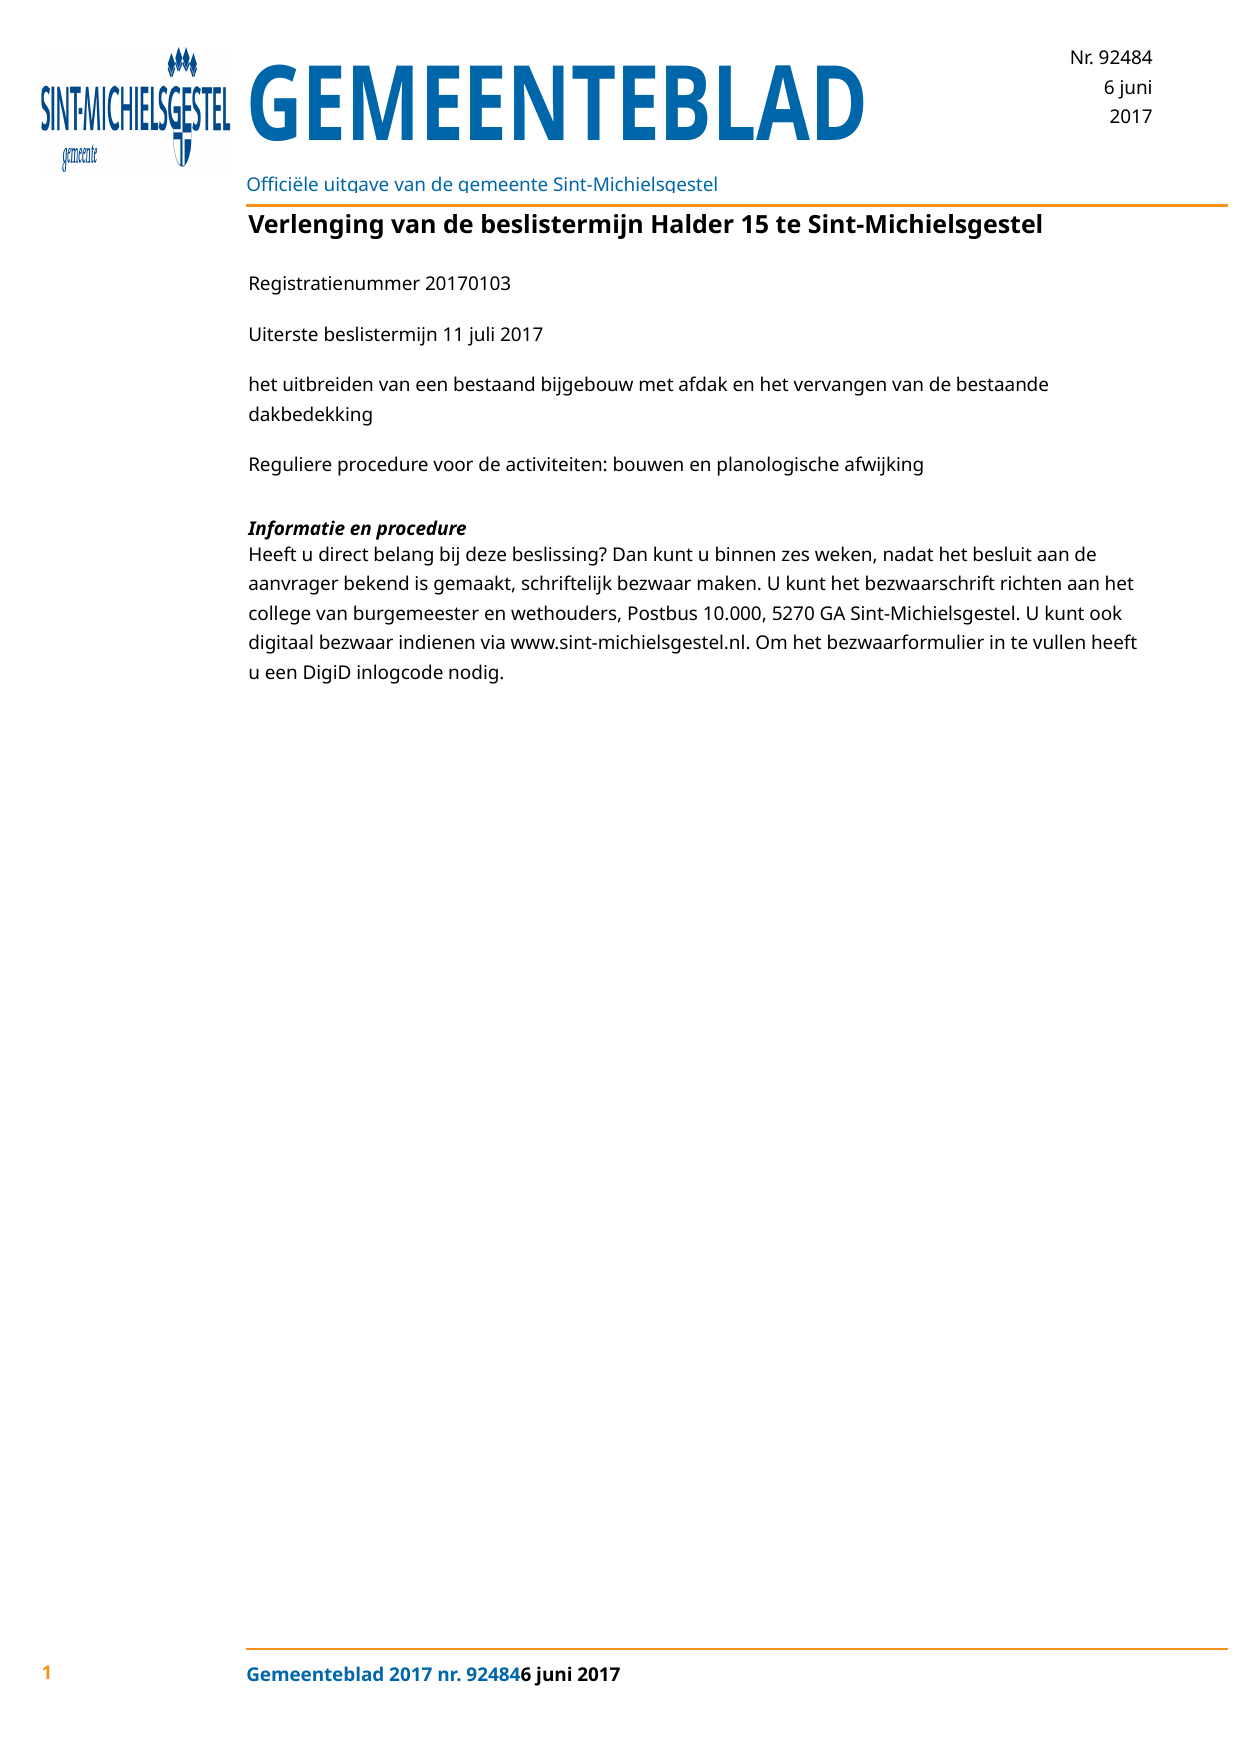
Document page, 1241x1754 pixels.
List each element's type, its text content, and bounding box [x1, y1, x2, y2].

text Uiterste beslistermijn 11 juli 2017 [248, 321, 1152, 346]
text Verlenging van de beslistermijn Halder 15 te Sint-Michielsgestel [248, 207, 1152, 241]
text Reguliere procedure voor de activiteiten: bouwen en planologische afwijking [248, 451, 1152, 477]
text Informatie en procedure [248, 515, 1152, 541]
picture [41, 47, 231, 172]
text Heeft u direct belang bij deze beslissing? Dan kunt u binnen zes weken, nadat het besluit aan de aanvrager bekend is gemaakt, schriftelijk bezwaar maken. U kunt het bezwaarschrift richten aan het college van burgemeester en wethouders, Postbus 10.000, 5270 GA Sint-Michielsgestel. U kunt ook digitaal bezwaar indienen via www.sint-michielsgestel.nl. Om het bezwaarformulier in te vullen heeft u een DigiD inlogcode nodig. [248, 541, 1152, 685]
text het uitbreiden van een bestaand bijgebouw met afdak en het vervangen van de bestaande dakbedekking [248, 371, 1152, 426]
text Registratienummer 20170103 [248, 270, 1152, 296]
